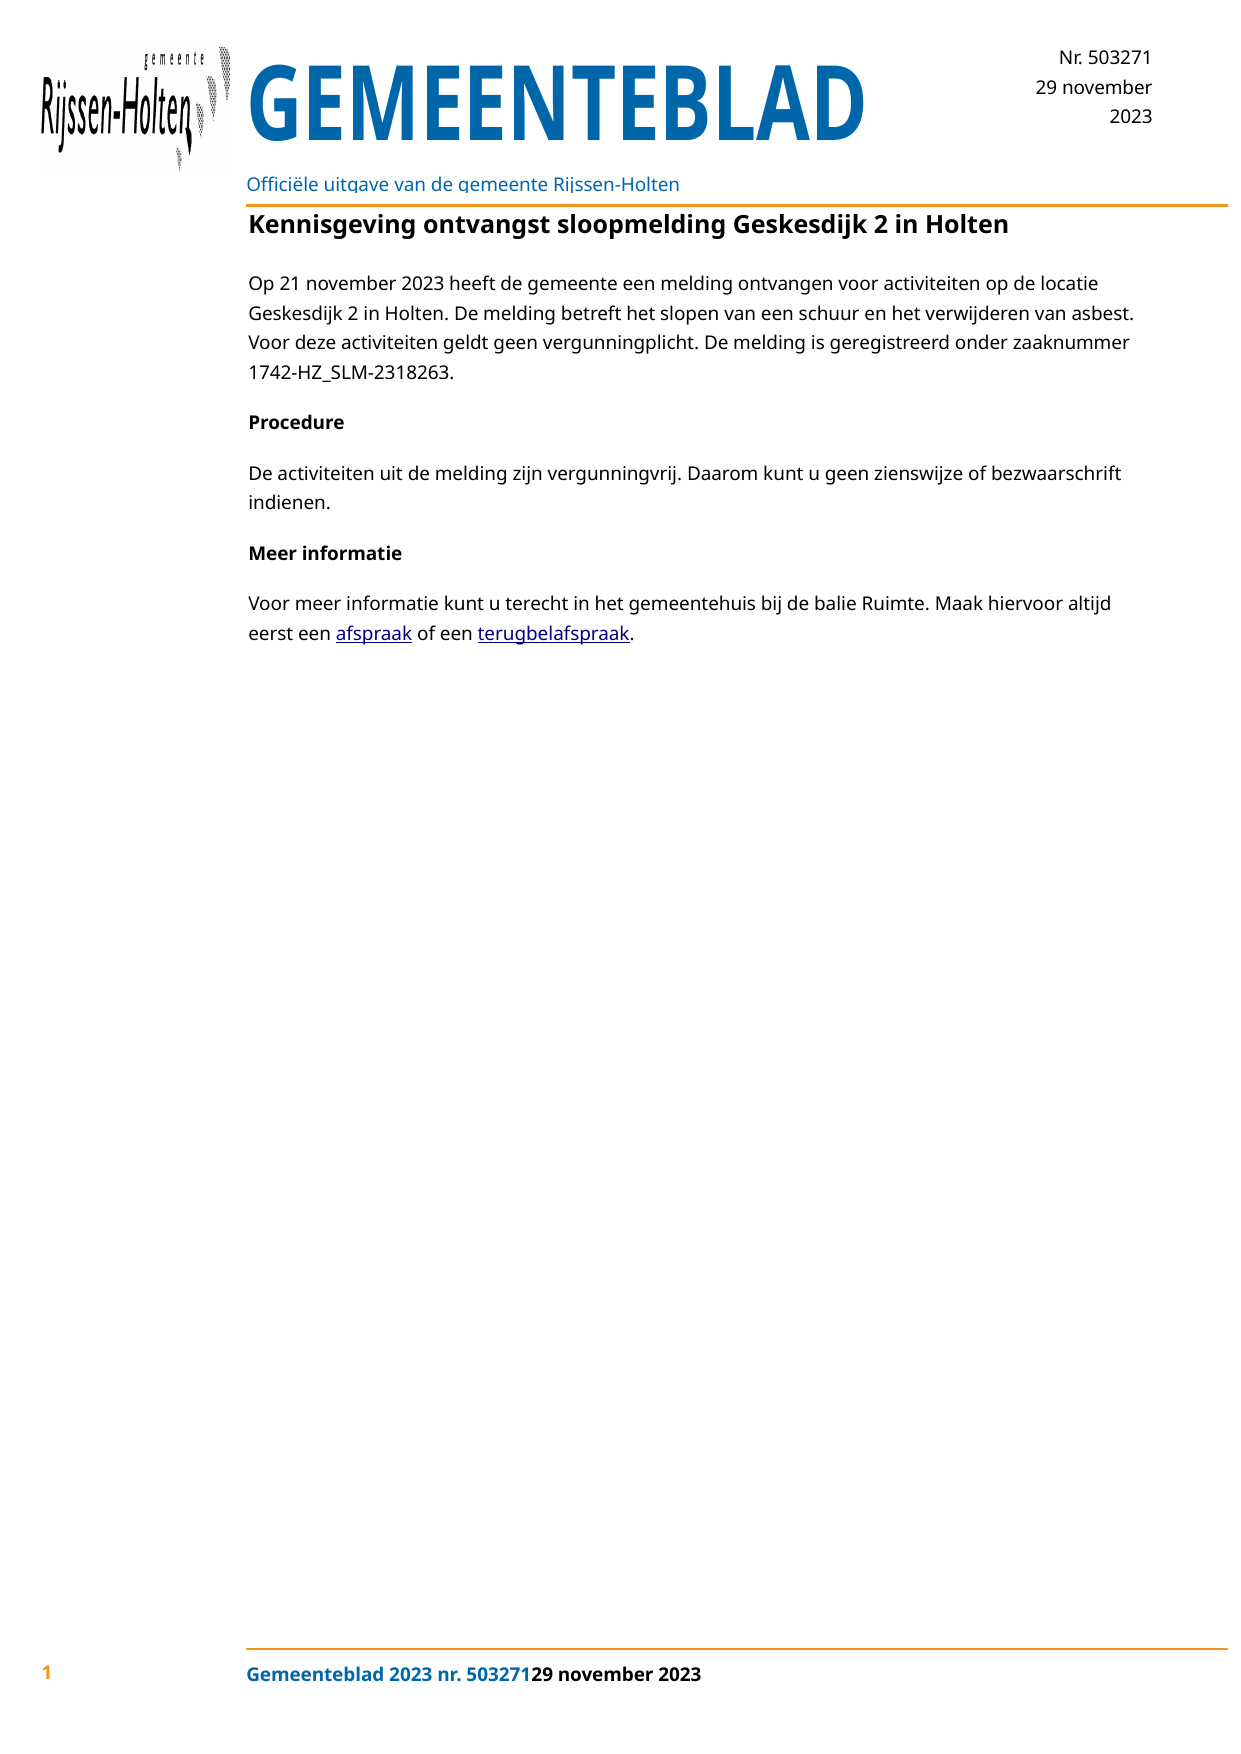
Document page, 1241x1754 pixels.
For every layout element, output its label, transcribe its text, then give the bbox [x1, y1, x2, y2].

picture [41, 47, 231, 172]
text Voor meer informatie kunt u terecht in het gemeentehuis bij de balie Ruimte. Maak hiervoor altijd eerst een afspraak of een terugbelafspraak. [248, 590, 1152, 646]
text De activiteiten uit de melding zijn vergunningvrij. Daarom kunt u geen zienswijze of bezwaarschrift indienen. [248, 460, 1152, 515]
text Procedure [248, 409, 1152, 435]
text Meer informatie [248, 540, 1152, 566]
text Op 21 november 2023 heeft de gemeente een melding ontvangen voor activiteiten op de locatie Geskesdijk 2 in Holten. De melding betreft het slopen van een schuur en het verwijderen van asbest. Voor deze activiteiten geldt geen vergunningplicht. De melding is geregistreerd onder zaaknummer 1742-HZ_SLM-2318263. [248, 270, 1152, 385]
text Kennisgeving ontvangst sloopmelding Geskesdijk 2 in Holten [248, 207, 1152, 241]
